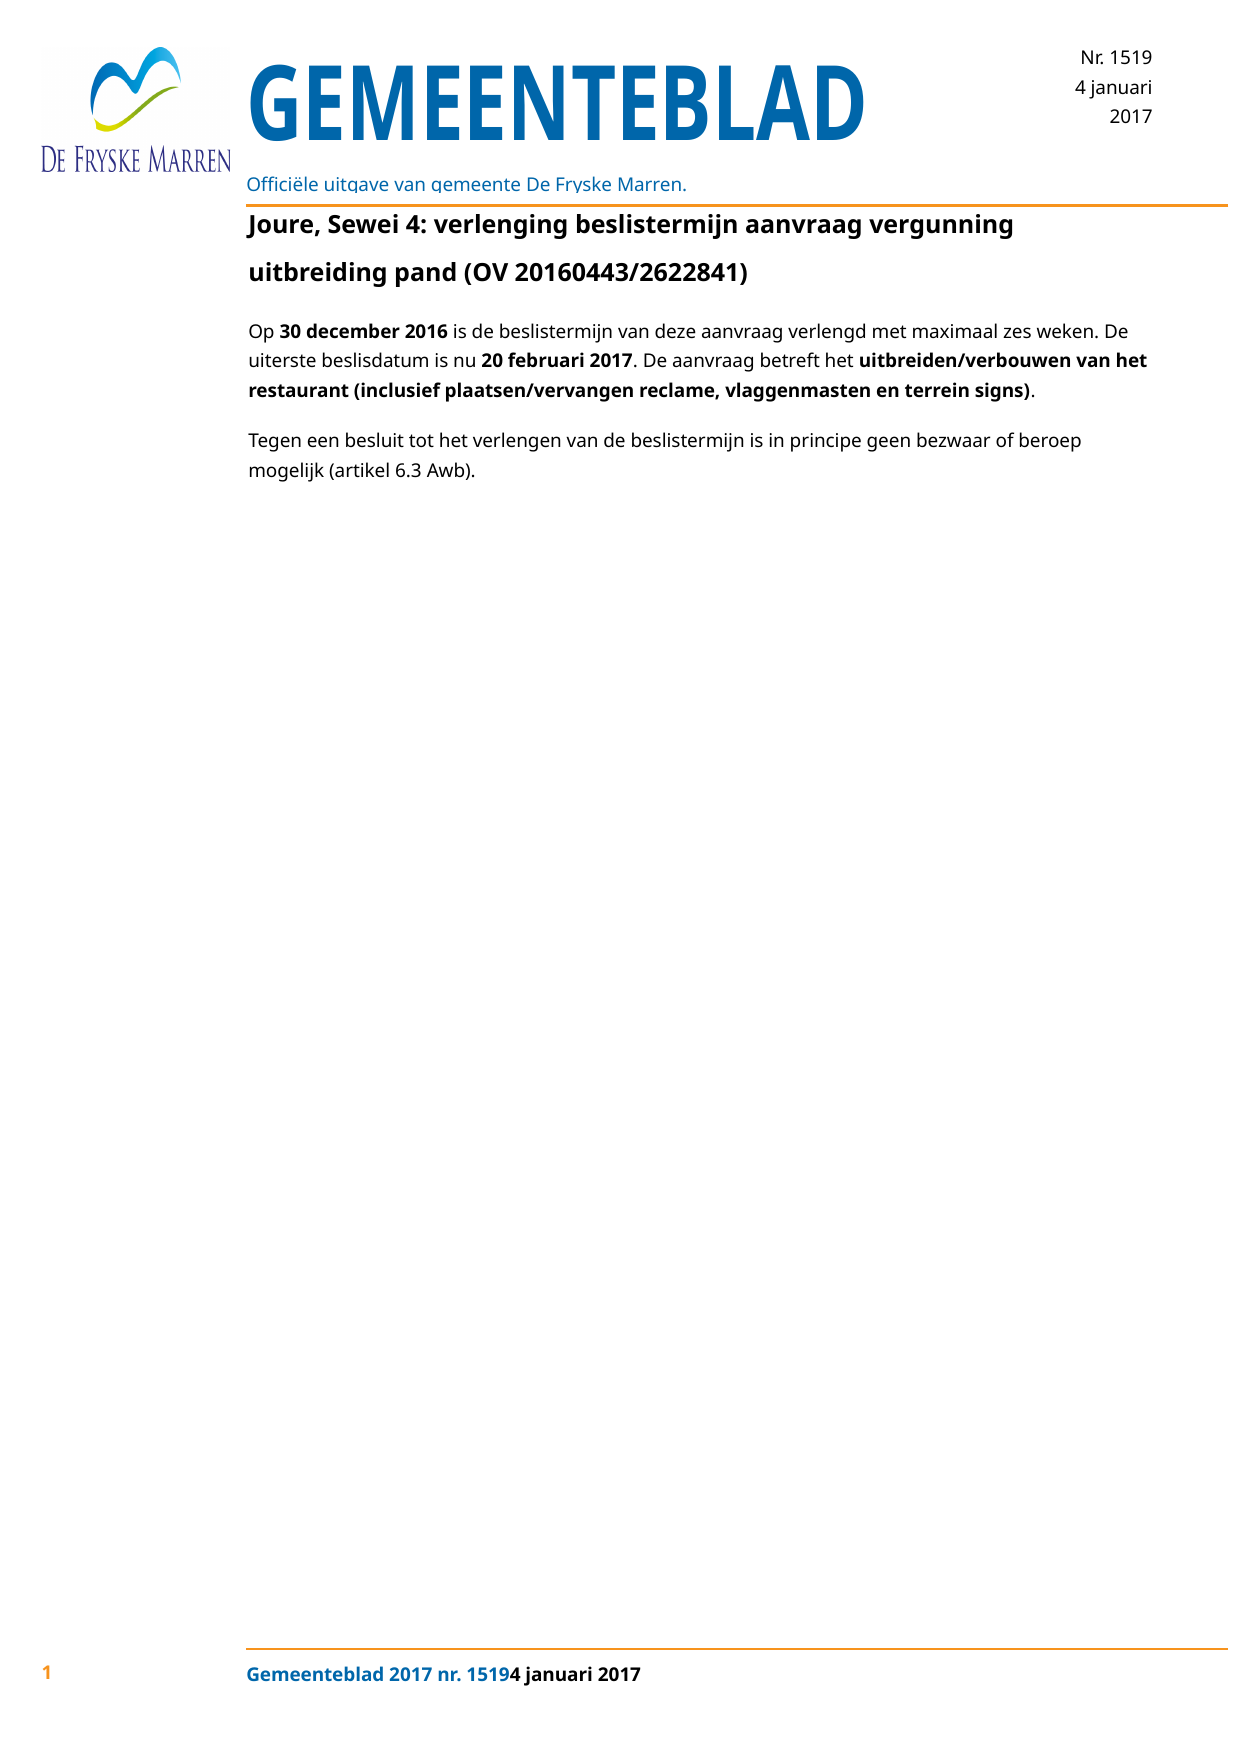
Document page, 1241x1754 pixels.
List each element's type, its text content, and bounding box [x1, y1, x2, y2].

text Tegen een besluit tot het verlengen van de beslistermijn is in principe geen bezwaar of beroep mogelijk (artikel 6.3 Awb). [248, 427, 1152, 483]
picture [41, 47, 231, 172]
text Op 30 december 2016 is de beslistermijn van deze aanvraag verlengd met maximaal zes weken. De uiterste beslisdatum is nu 20 februari 2017. De aanvraag betreft het uitbreiden/verbouwen van het restaurant (inclusief plaatsen/vervangen reclame, vlaggenmasten en terrein signs). [248, 318, 1152, 403]
text Joure, Sewei 4: verlenging beslistermijn aanvraag vergunning uitbreiding pand (OV 20160443/2622841) [248, 207, 1152, 288]
